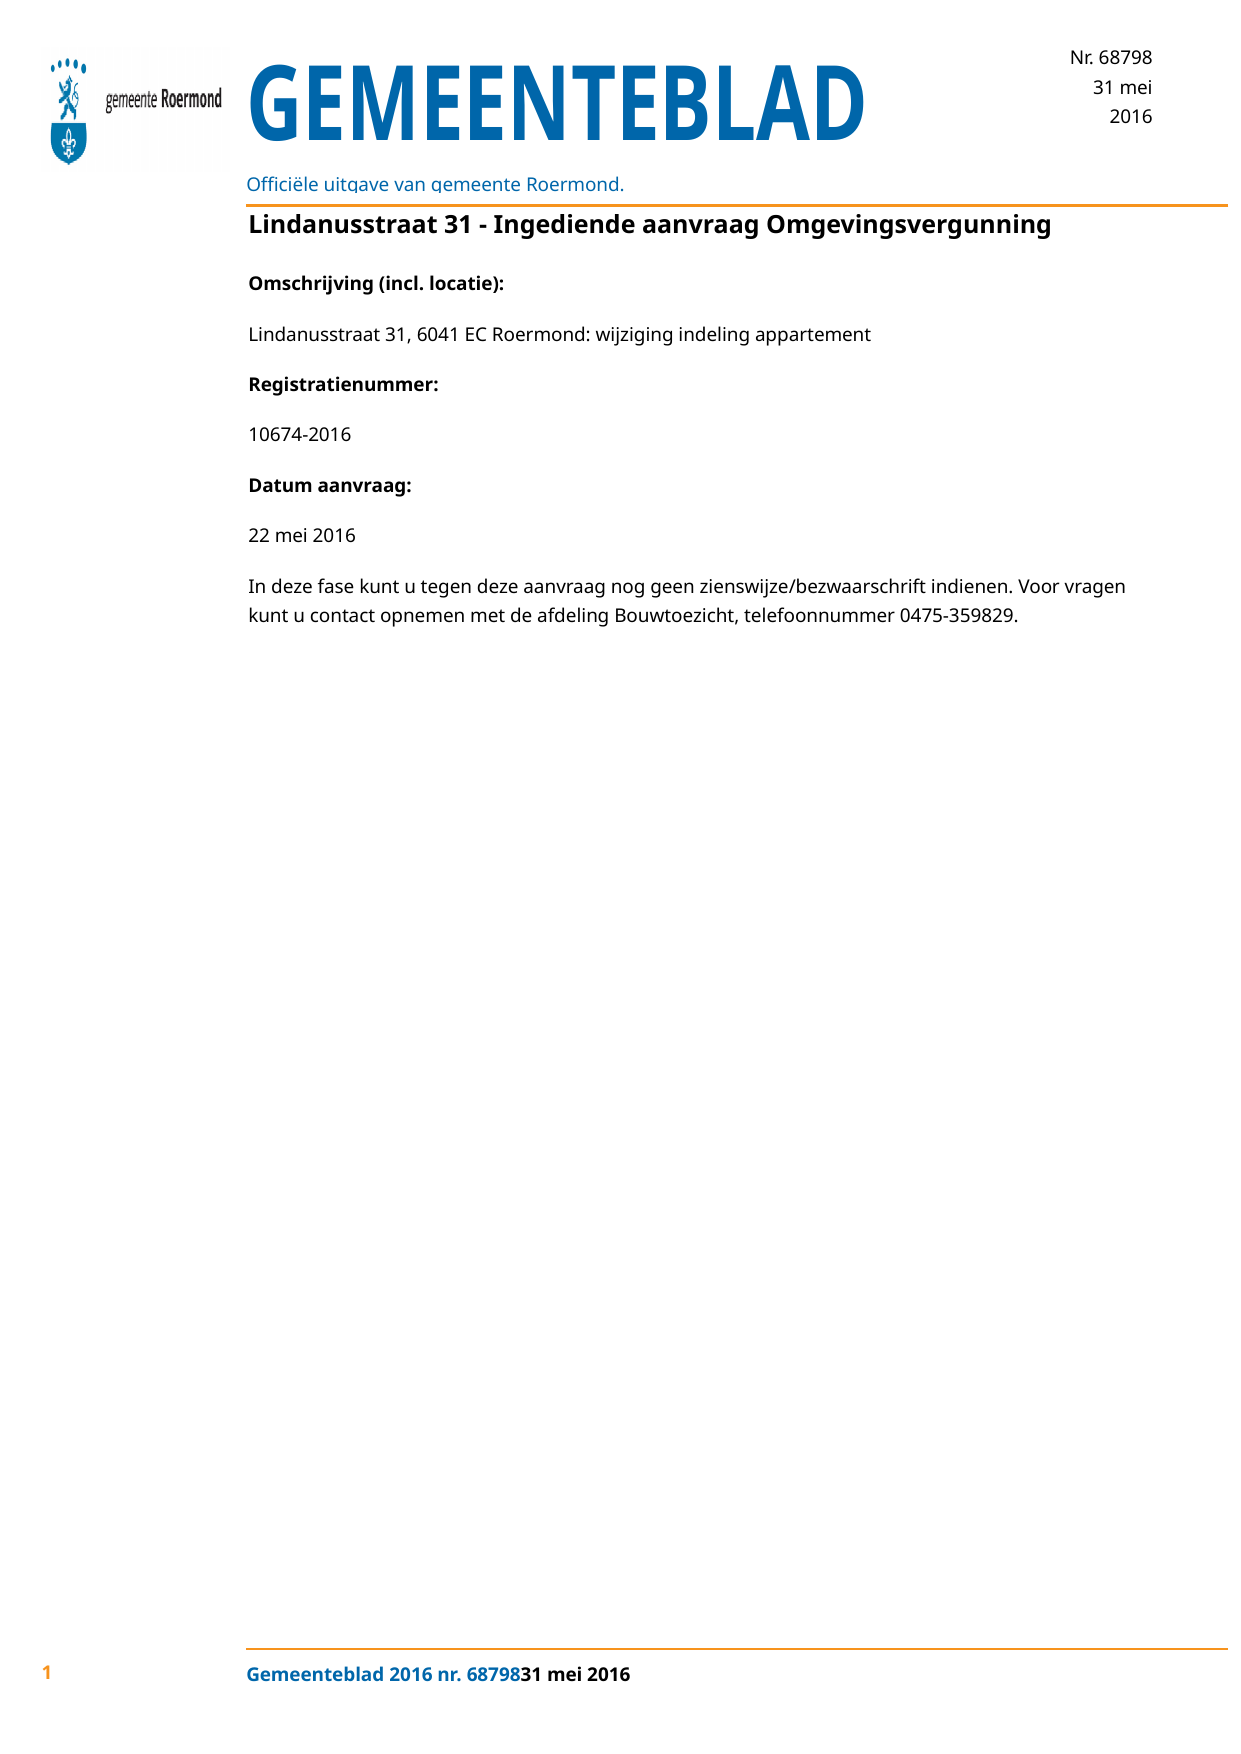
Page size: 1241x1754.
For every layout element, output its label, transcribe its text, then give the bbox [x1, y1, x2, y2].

text In deze fase kunt u tegen deze aanvraag nog geen zienswijze/bezwaarschrift indienen. Voor vragen kunt u contact opnemen met de afdeling Bouwtoezicht, telefoonnummer 0475-359829. [248, 573, 1152, 628]
text 10674-2016 [248, 422, 1152, 447]
text Omschrijving (incl. locatie): [248, 270, 1152, 296]
text 22 mei 2016 [248, 522, 1152, 548]
picture [41, 47, 231, 172]
text Lindanusstraat 31, 6041 EC Roermond: wijziging indeling appartement [248, 321, 1152, 346]
text Lindanusstraat 31 - Ingediende aanvraag Omgevingsvergunning [248, 207, 1152, 241]
text Datum aanvraag: [248, 472, 1152, 498]
text Registratienummer: [248, 371, 1152, 397]
